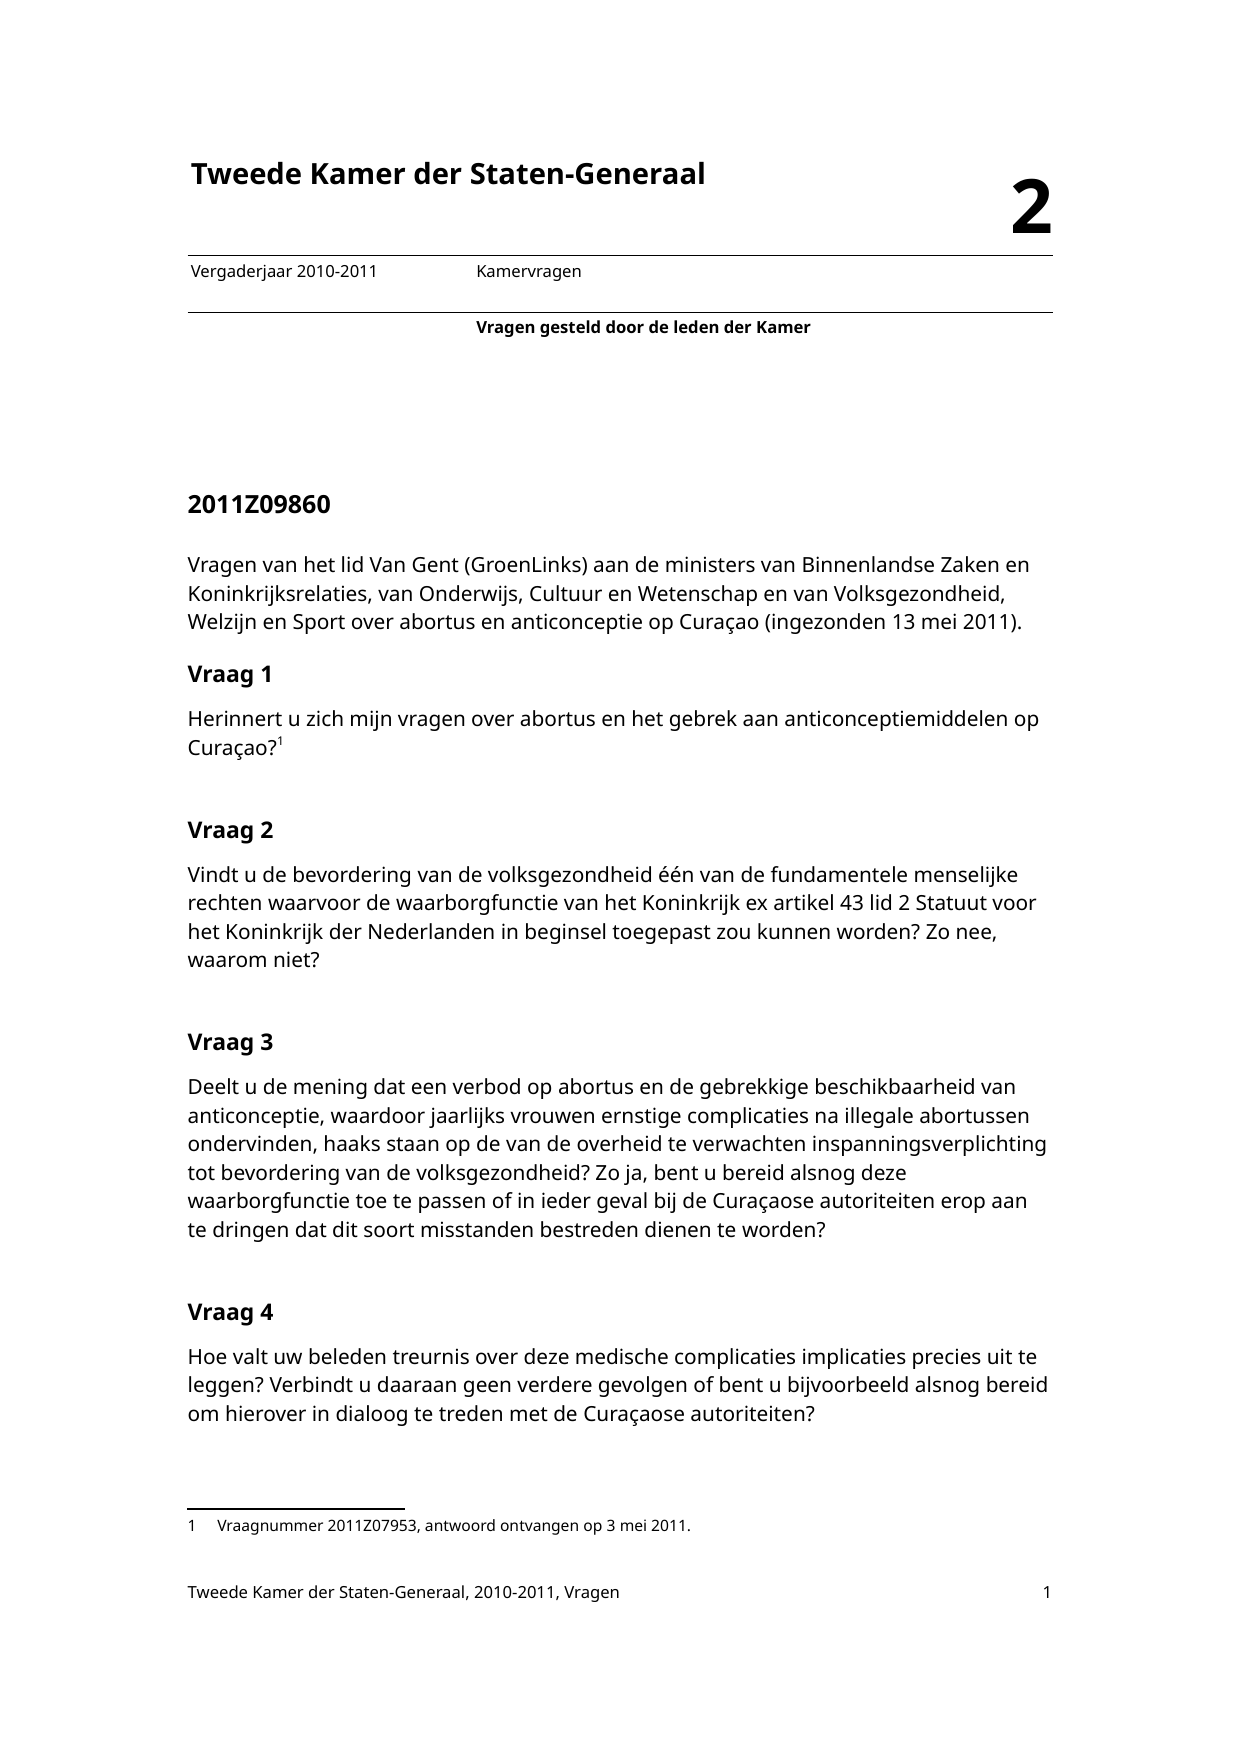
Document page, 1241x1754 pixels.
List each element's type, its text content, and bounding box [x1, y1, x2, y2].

text Vraagnummer 2011Z07953, antwoord ontvangen op 3 mei 2011. [187, 1508, 1053, 1536]
text Deelt u de mening dat een verbod op abortus en de gebrekkige beschikbaarheid van anticonceptie, waardoor jaarlijks vrouwen ernstige complicaties na illegale abortussen ondervinden, haaks staan op de van de overheid te verwachten inspanningsverplichting tot bevordering van de volksgezondheid? Zo ja, bent u bereid alsnog deze waarborgfunctie toe te passen of in ieder geval bij de Curaçaose autoriteiten erop aan te dringen dat dit soort misstanden bestreden dienen te worden? [187, 1072, 1053, 1243]
table_cell Kamervragen [473, 256, 1053, 312]
text 2011Z09860 [187, 487, 1053, 521]
table_header 2 [880, 150, 1053, 255]
subtitle Vraag 1 [187, 658, 1053, 689]
text Vindt u de bevordering van de volksgezondheid één van de fundamentele menselijke rechten waarvoor de waarborgfunctie van het Koninkrijk ex artikel 43 lid 2 Statuut voor het Koninkrijk der Nederlanden in beginsel toegepast zou kunnen worden? Zo nee, waarom niet? [187, 860, 1053, 974]
subtitle Vraag 4 [187, 1296, 1053, 1327]
subtitle Vraag 2 [187, 814, 1053, 845]
table_cell [188, 313, 473, 339]
subtitle Vraag 3 [187, 1026, 1053, 1057]
text Herinnert u zich mijn vragen over abortus en het gebrek aan anticonceptiemiddelen op Curaçao? [187, 704, 1053, 761]
text Vragen van het lid Van Gent (GroenLinks) aan de ministers van Binnenlandse Zaken en Koninkrijksrelaties, van Onderwijs, Cultuur en Wetenschap en van Volksgezondheid, Welzijn en Sport over abortus en anticonceptie op Curaçao (ingezonden 13 mei 2011). [187, 550, 1053, 636]
table_cell Vergaderjaar 2010-2011 [188, 256, 473, 312]
text Hoe valt uw beleden treurnis over deze medische complicaties implicaties precies uit te leggen? Verbindt u daaraan geen verdere gevolgen of bent u bijvoorbeeld alsnog bereid om hierover in dialoog te treden met de Curaçaose autoriteiten? [187, 1342, 1053, 1427]
table_header Tweede Kamer der Staten-Generaal [188, 150, 879, 255]
table_cell Vragen gesteld door de leden der Kamer [473, 313, 1053, 339]
